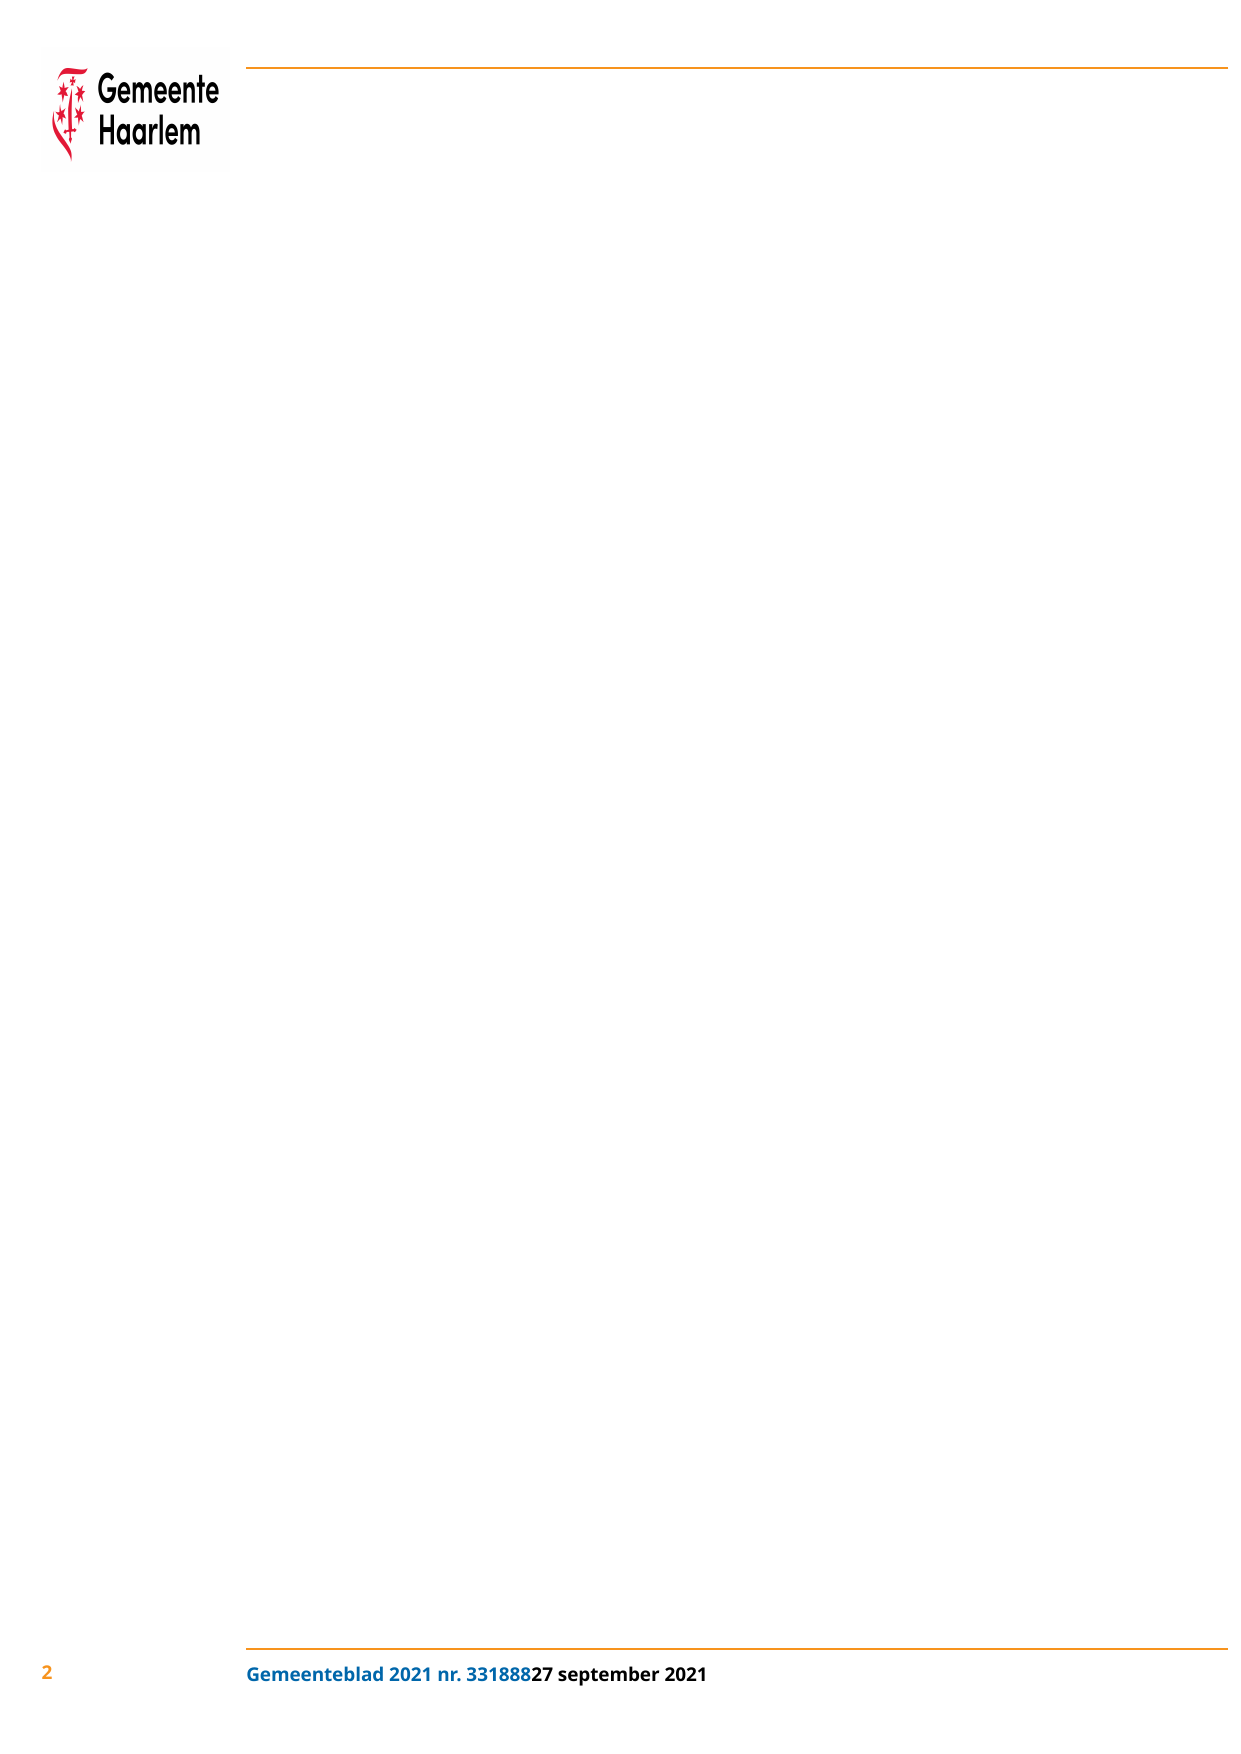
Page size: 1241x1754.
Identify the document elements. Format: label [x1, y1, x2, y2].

picture [41, 47, 231, 172]
